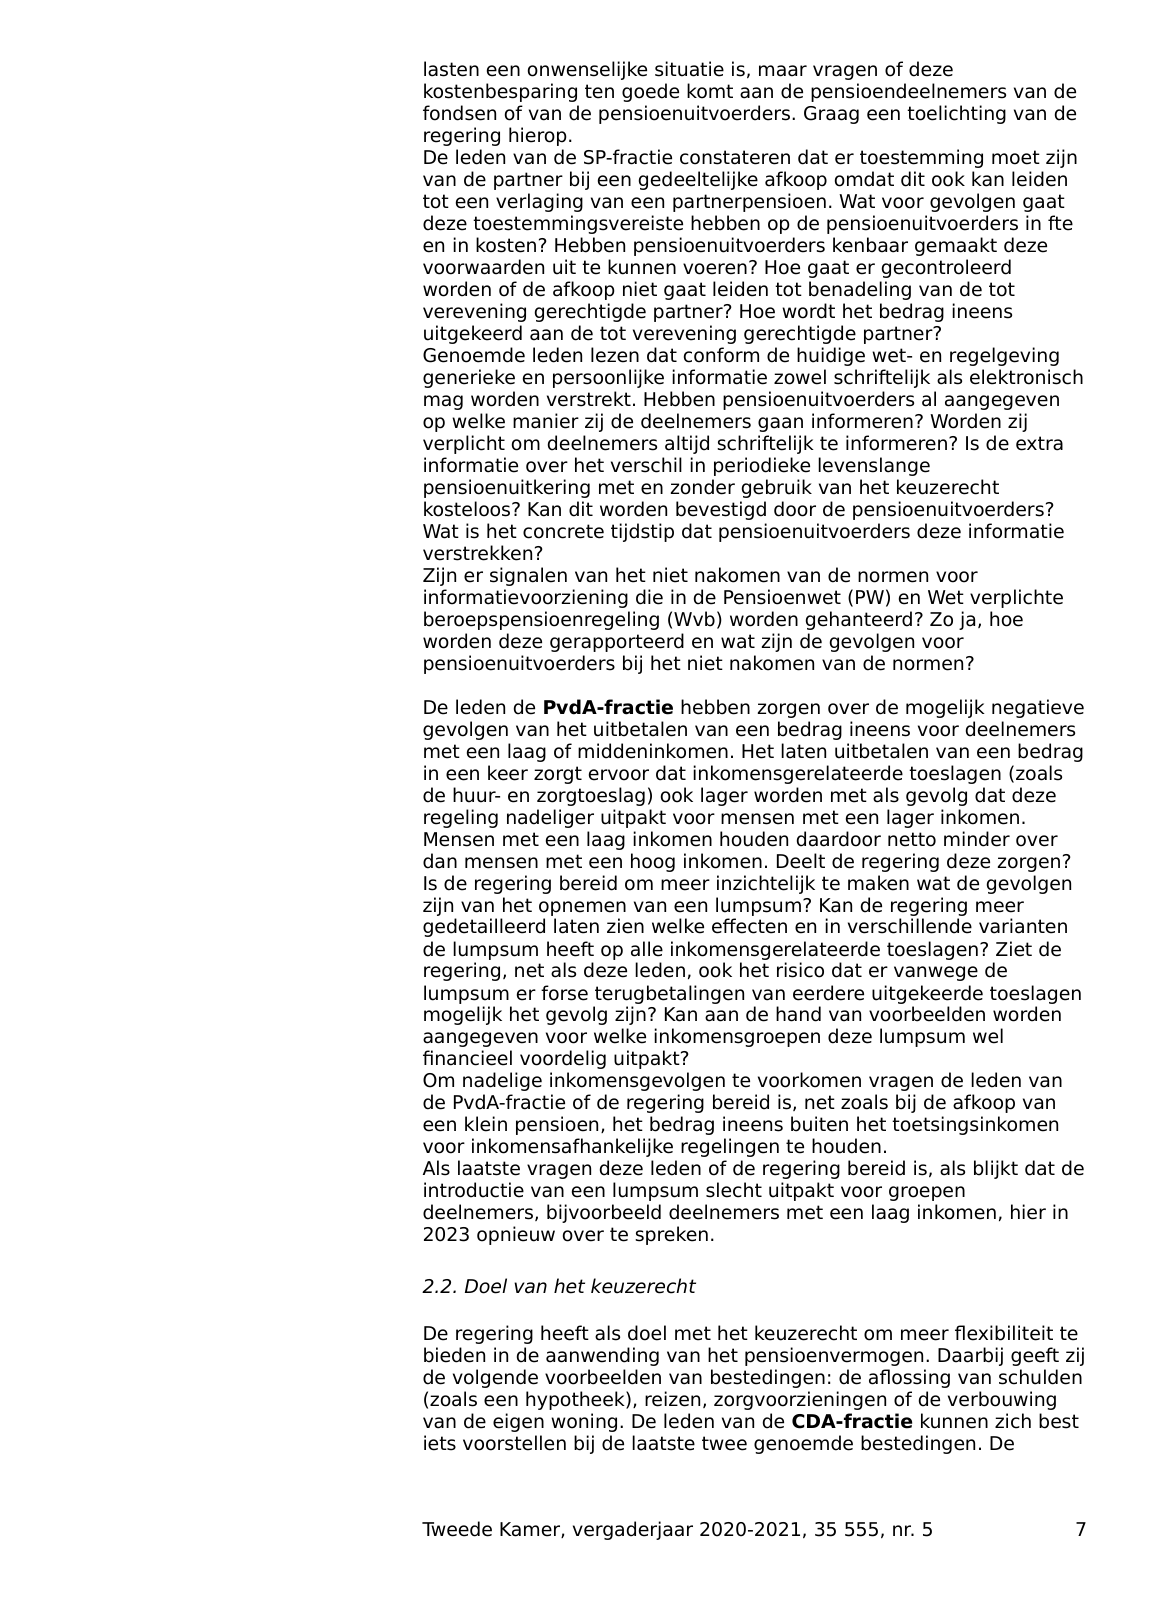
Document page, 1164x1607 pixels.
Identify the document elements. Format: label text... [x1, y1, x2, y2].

text Om nadelige inkomensgevolgen te voorkomen vragen de leden van de PvdA-fractie of de regering bereid is, net zoals bij de afkoop van een klein pensioen, het bedrag ineens buiten het toetsingsinkomen voor inkomensafhankelijke regelingen te houden. [422, 1070, 1087, 1158]
text De regering heeft als doel met het keuzerecht om meer flexibiliteit te bieden in de aanwending van het pensioenvermogen. Daarbij geeft zij de volgende voorbeelden van bestedingen: de aflossing van schulden (zoals een hypotheek), reizen, zorgvoorzieningen of de verbouwing van de eigen woning. De leden van de CDA-fractie kunnen zich best iets voorstellen bij de laatste twee genoemde bestedingen. De [422, 1323, 1087, 1455]
text Genoemde leden lezen dat conform de huidige wet- en regelgeving generieke en persoonlijke informatie zowel schriftelijk als elektronisch mag worden verstrekt. Hebben pensioenuitvoerders al aangegeven op welke manier zij de deelnemers gaan informeren? Worden zij verplicht om deelnemers altijd schriftelijk te informeren? Is de extra informatie over het verschil in periodieke levenslange pensioenuitkering met en zonder gebruik van het keuzerecht kosteloos? Kan dit worden bevestigd door de pensioenuitvoerders? Wat is het concrete tijdstip dat pensioenuitvoerders deze informatie verstrekken? [422, 345, 1087, 564]
subtitle 2.2. Doel van het keuzerecht [422, 1276, 1087, 1298]
text Als laatste vragen deze leden of de regering bereid is, als blijkt dat de introductie van een lumpsum slecht uitpakt voor groepen deelnemers, bijvoorbeeld deelnemers met een laag inkomen, hier in 2023 opnieuw over te spreken. [422, 1158, 1087, 1246]
text De leden van de SP-fractie constateren dat er toestemming moet zijn van de partner bij een gedeeltelijke afkoop omdat dit ook kan leiden tot een verlaging van een partnerpensioen. Wat voor gevolgen gaat deze toestemmingsvereiste hebben op de pensioenuitvoerders in fte en in kosten? Hebben pensioenuitvoerders kenbaar gemaakt deze voorwaarden uit te kunnen voeren? Hoe gaat er gecontroleerd worden of de afkoop niet gaat leiden tot benadeling van de tot verevening gerechtigde partner? Hoe wordt het bedrag ineens uitgekeerd aan de tot verevening gerechtigde partner? [422, 147, 1087, 345]
text De leden de PvdA-fractie hebben zorgen over de mogelijk negatieve gevolgen van het uitbetalen van een bedrag ineens voor deelnemers met een laag of middeninkomen. Het laten uitbetalen van een bedrag in een keer zorgt ervoor dat inkomensgerelateerde toeslagen (zoals de huur- en zorgtoeslag) ook lager worden met als gevolg dat deze regeling nadeliger uitpakt voor mensen met een lager inkomen. Mensen met een laag inkomen houden daardoor netto minder over dan mensen met een hoog inkomen. Deelt de regering deze zorgen? Is de regering bereid om meer inzichtelijk te maken wat de gevolgen zijn van het opnemen van een lumpsum? Kan de regering meer gedetailleerd laten zien welke effecten en in verschillende varianten de lumpsum heeft op alle inkomensgerelateerde toeslagen? Ziet de regering, net als deze leden, ook het risico dat er vanwege de lumpsum er forse terugbetalingen van eerdere uitgekeerde toeslagen mogelijk het gevolg zijn? Kan aan de hand van voorbeelden worden aangegeven voor welke inkomensgroepen deze lumpsum wel financieel voordelig uitpakt? [422, 697, 1087, 1070]
text lasten een onwenselijke situatie is, maar vragen of deze kostenbesparing ten goede komt aan de pensioendeelnemers van de fondsen of van de pensioenuitvoerders. Graag een toelichting van de regering hierop. [422, 59, 1087, 147]
text Zijn er signalen van het niet nakomen van de normen voor informatievoorziening die in de Pensioenwet (PW) en Wet verplichte beroepspensioenregeling (Wvb) worden gehanteerd? Zo ja, hoe worden deze gerapporteerd en wat zijn de gevolgen voor pensioenuitvoerders bij het niet nakomen van de normen? [422, 564, 1087, 674]
